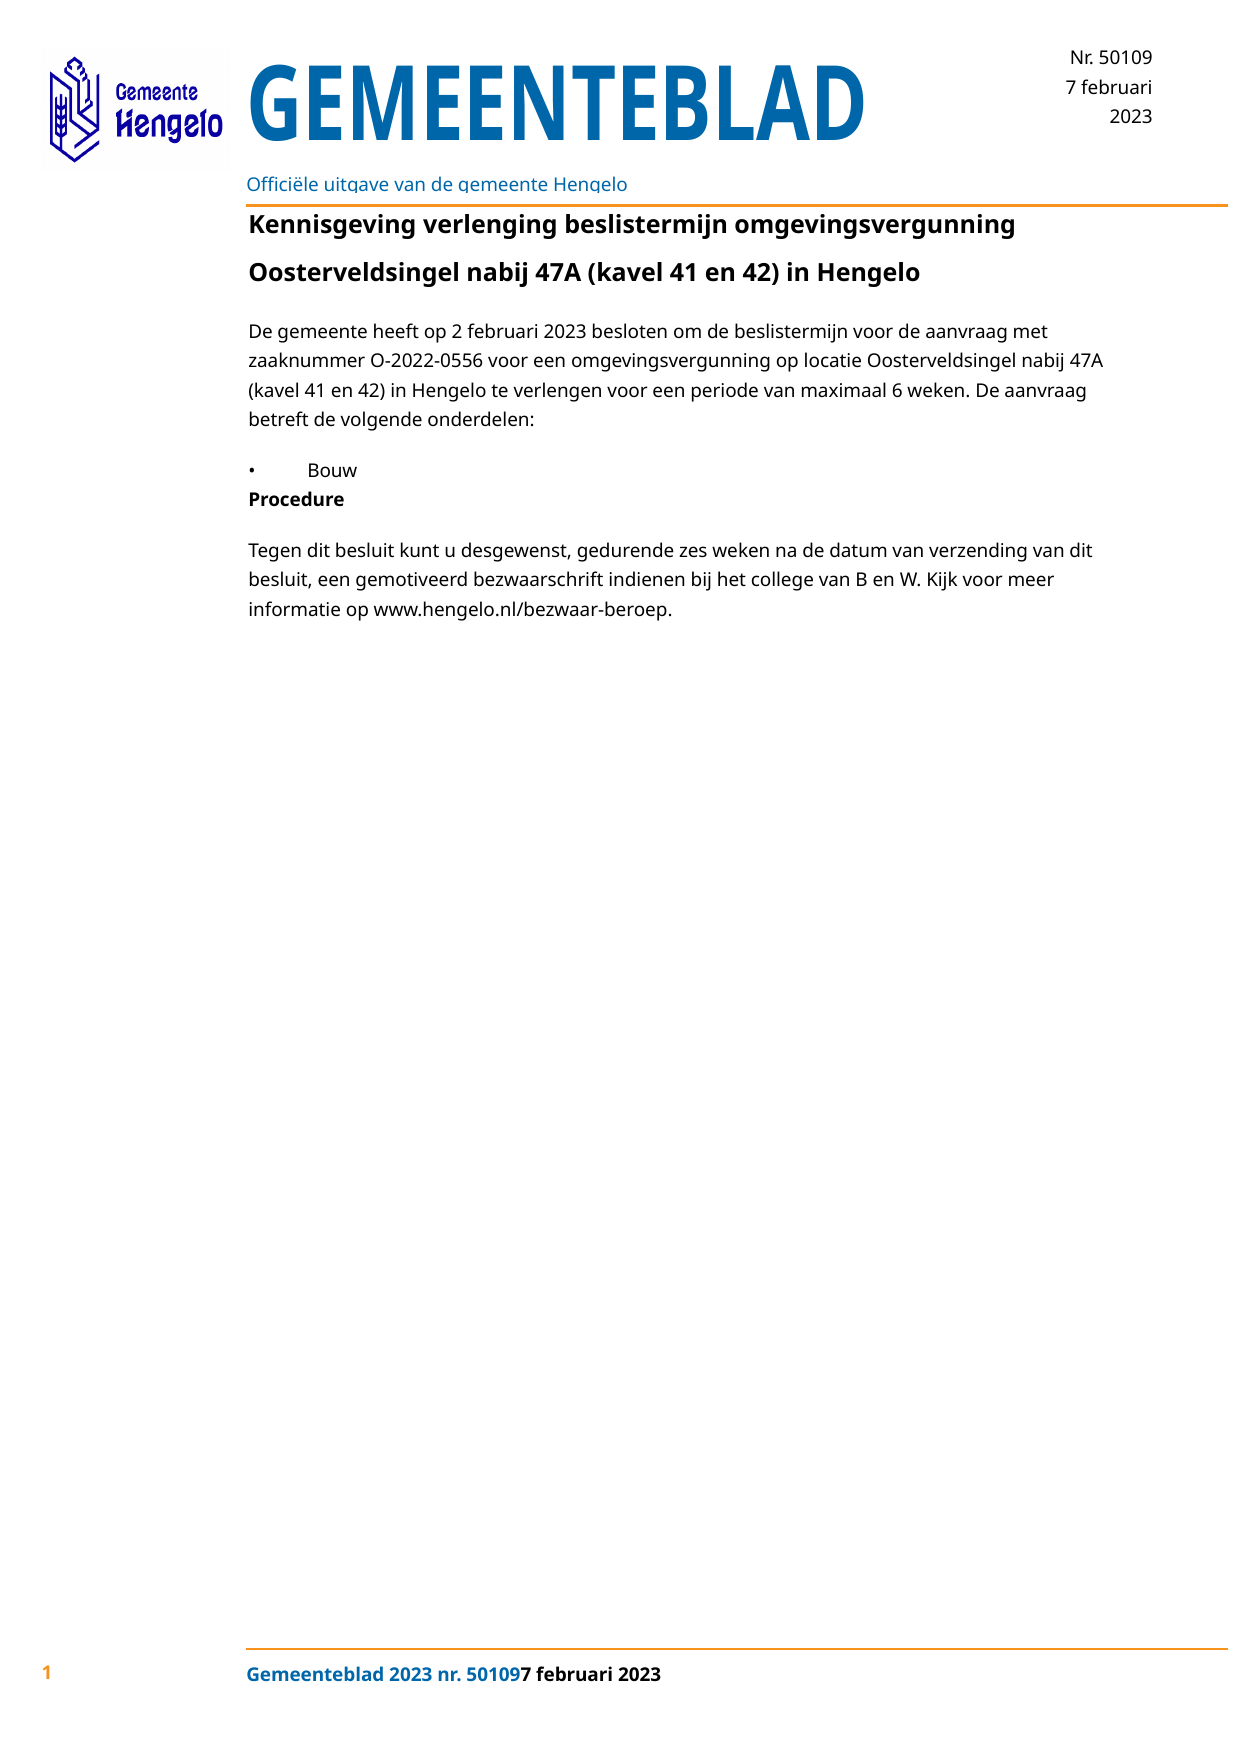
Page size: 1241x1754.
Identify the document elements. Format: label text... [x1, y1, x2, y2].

text De gemeente heeft op 2 februari 2023 besloten om de beslistermijn voor de aanvraag met zaaknummer O-2022-0556 voor een omgevingsvergunning op locatie Oosterveldsingel nabij 47A (kavel 41 en 42) in Hengelo te verlengen voor een periode van maximaal 6 weken. De aanvraag betreft de volgende onderdelen: [248, 318, 1152, 432]
picture [41, 47, 231, 172]
text Procedure [248, 487, 1152, 512]
text Kennisgeving verlenging beslistermijn omgevingsvergunning Oosterveldsingel nabij 47A (kavel 41 en 42) in Hengelo [248, 207, 1152, 288]
list Bouw [248, 457, 1152, 483]
text Tegen dit besluit kunt u desgewenst, gedurende zes weken na de datum van verzending van dit besluit, een gemotiveerd bezwaarschrift indienen bij het college van B en W. Kijk voor meer informatie op www.hengelo.nl/bezwaar-beroep. [248, 537, 1152, 622]
